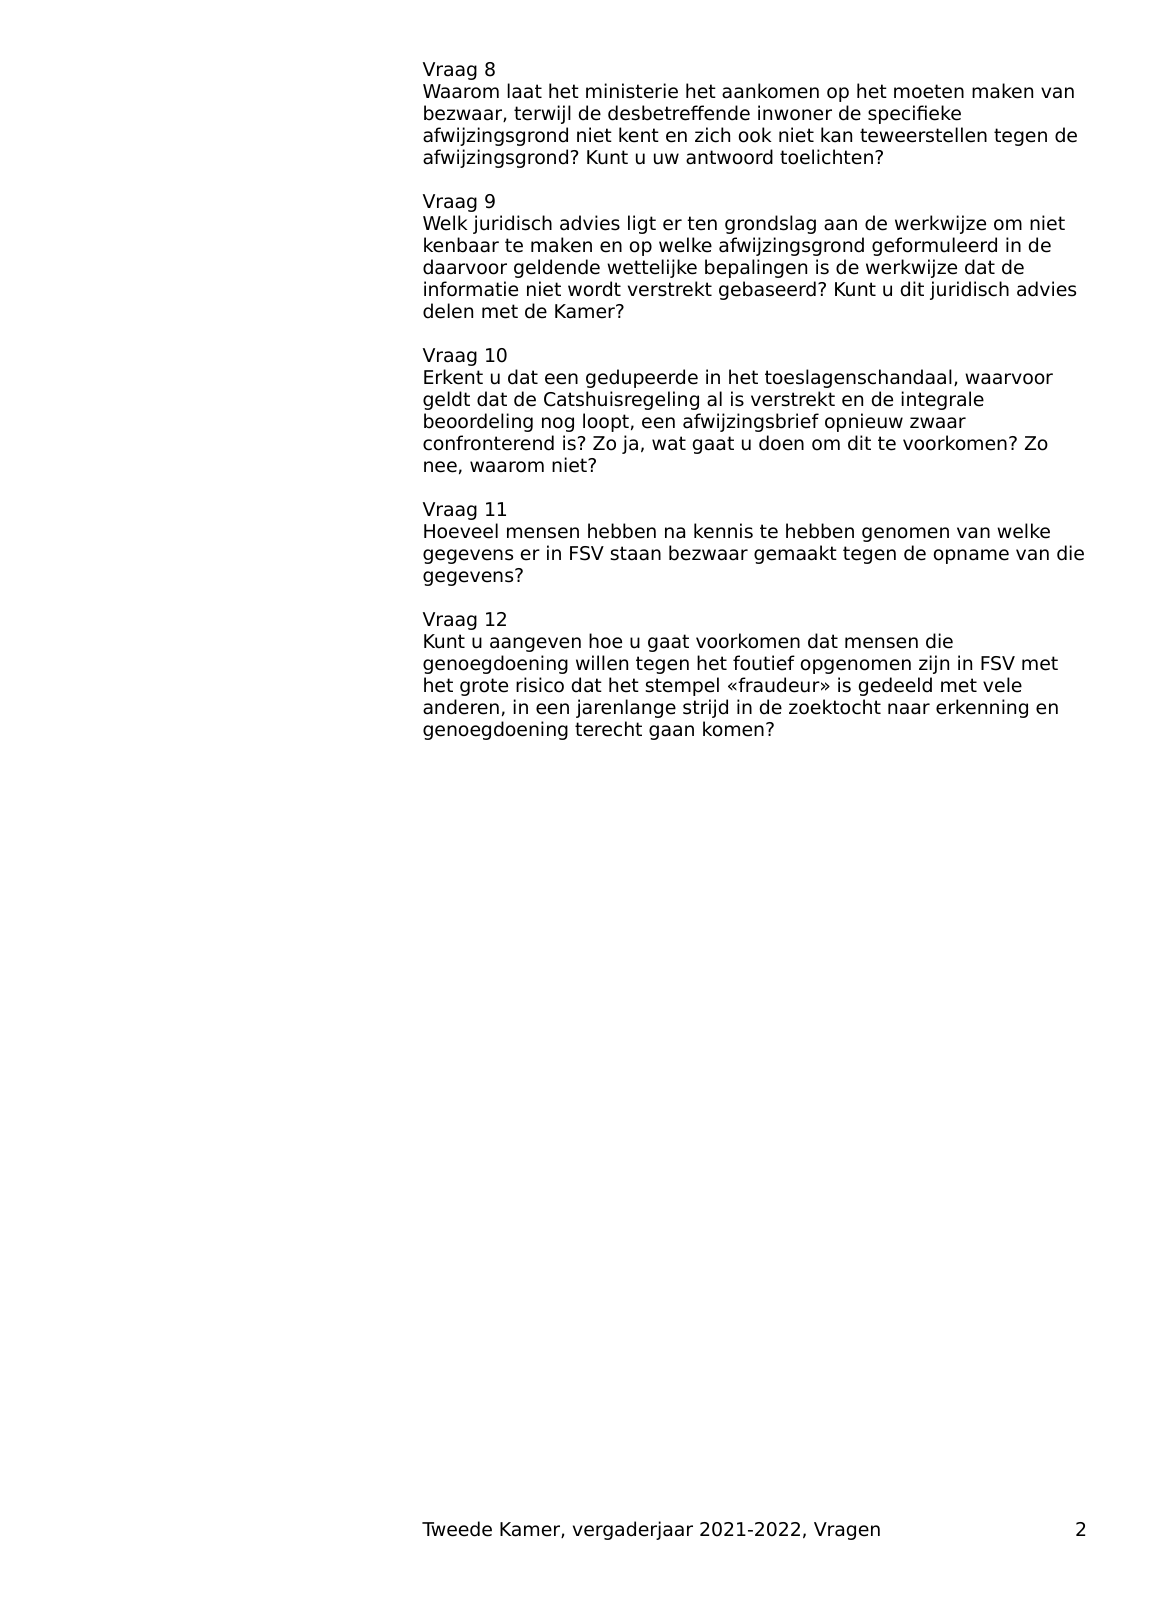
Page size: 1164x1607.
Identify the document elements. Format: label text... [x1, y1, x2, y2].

text Kunt u aangeven hoe u gaat voorkomen dat mensen die genoegdoening willen tegen het foutief opgenomen zijn in FSV met het grote risico dat het stempel «fraudeur» is gedeeld met vele anderen, in een jarenlange strijd in de zoektocht naar erkenning en genoegdoening terecht gaan komen? [422, 631, 1087, 741]
text Vraag 9 [422, 191, 1087, 213]
text Vraag 11 [422, 499, 1087, 521]
text Vraag 8 [422, 59, 1087, 81]
text Waarom laat het ministerie het aankomen op het moeten maken van bezwaar, terwijl de desbetreffende inwoner de specifieke afwijzingsgrond niet kent en zich ook niet kan teweerstellen tegen de afwijzingsgrond? Kunt u uw antwoord toelichten? [422, 81, 1087, 169]
text Erkent u dat een gedupeerde in het toeslagenschandaal, waarvoor geldt dat de Catshuisregeling al is verstrekt en de integrale beoordeling nog loopt, een afwijzingsbrief opnieuw zwaar confronterend is? Zo ja, wat gaat u doen om dit te voorkomen? Zo nee, waarom niet? [422, 367, 1087, 477]
text Vraag 10 [422, 345, 1087, 367]
text Hoeveel mensen hebben na kennis te hebben genomen van welke gegevens er in FSV staan bezwaar gemaakt tegen de opname van die gegevens? [422, 521, 1087, 587]
text Welk juridisch advies ligt er ten grondslag aan de werkwijze om niet kenbaar te maken en op welke afwijzingsgrond geformuleerd in de daarvoor geldende wettelijke bepalingen is de werkwijze dat de informatie niet wordt verstrekt gebaseerd? Kunt u dit juridisch advies delen met de Kamer? [422, 213, 1087, 323]
text Vraag 12 [422, 609, 1087, 631]
